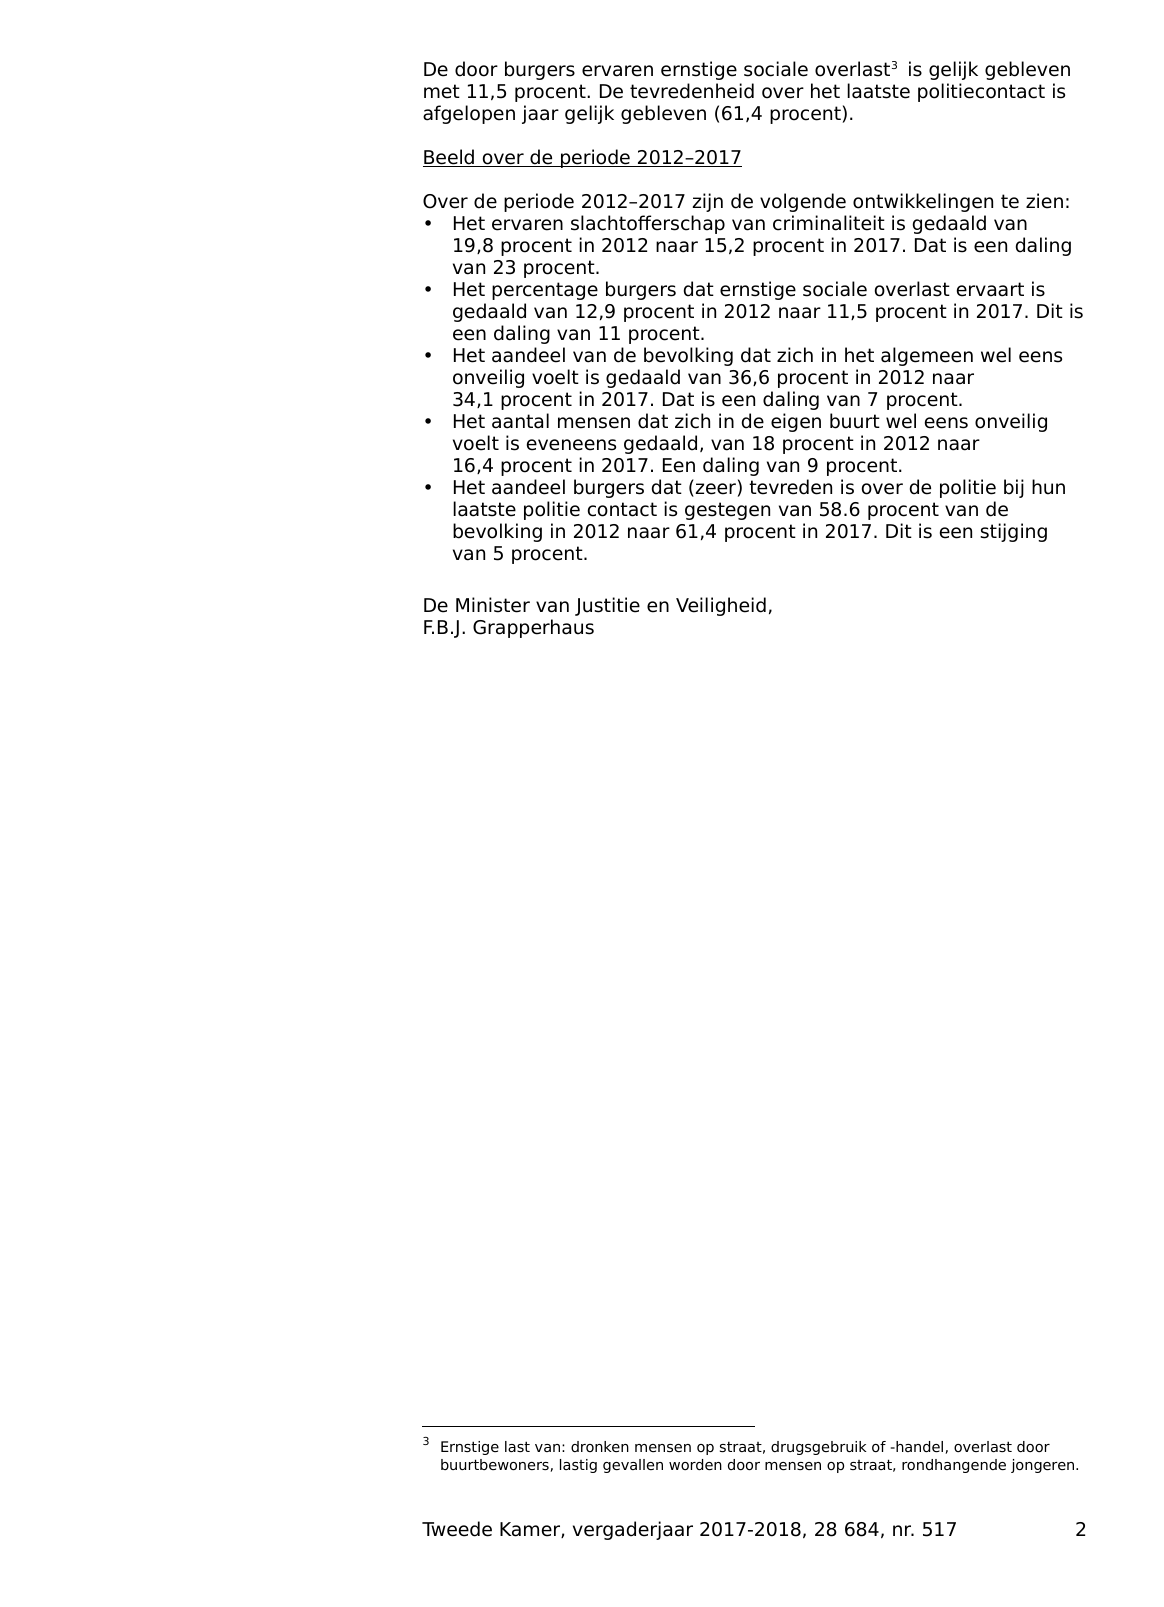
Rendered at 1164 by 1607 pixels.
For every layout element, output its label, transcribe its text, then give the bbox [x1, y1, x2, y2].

text Ernstige last van: dronken mensen op straat, drugsgebruik of -handel, overlast door buurtbewoners, lastig gevallen worden door mensen op straat, rondhangende jongeren. [422, 1435, 1087, 1474]
text • Het percentage burgers dat ernstige sociale overlast ervaart is gedaald van 12,9 procent in 2012 naar 11,5 procent in 2017. Dit is een daling van 11 procent. [422, 279, 1087, 345]
text • Het aantal mensen dat zich in de eigen buurt wel eens onveilig voelt is eveneens gedaald, van 18 procent in 2012 naar 16,4 procent in 2017. Een daling van 9 procent. [422, 411, 1087, 477]
text De Minister van Justitie en Veiligheid, F.B.J. Grapperhaus [422, 595, 1087, 639]
text Over de periode 2012–2017 zijn de volgende ontwikkelingen te zien: [422, 191, 1087, 213]
subtitle Beeld over de periode 2012–2017 [422, 147, 1087, 169]
text • Het ervaren slachtofferschap van criminaliteit is gedaald van 19,8 procent in 2012 naar 15,2 procent in 2017. Dat is een daling van 23 procent. [422, 213, 1087, 279]
text • Het aandeel burgers dat (zeer) tevreden is over de politie bij hun laatste politie contact is gestegen van 58.6 procent van de bevolking in 2012 naar 61,4 procent in 2017. Dit is een stijging van 5 procent. [422, 477, 1087, 565]
text De door burgers ervaren ernstige sociale overlast is gelijk gebleven met 11,5 procent. De tevredenheid over het laatste politiecontact is afgelopen jaar gelijk gebleven (61,4 procent). [422, 59, 1087, 125]
text • Het aandeel van de bevolking dat zich in het algemeen wel eens onveilig voelt is gedaald van 36,6 procent in 2012 naar 34,1 procent in 2017. Dat is een daling van 7 procent. [422, 345, 1087, 411]
